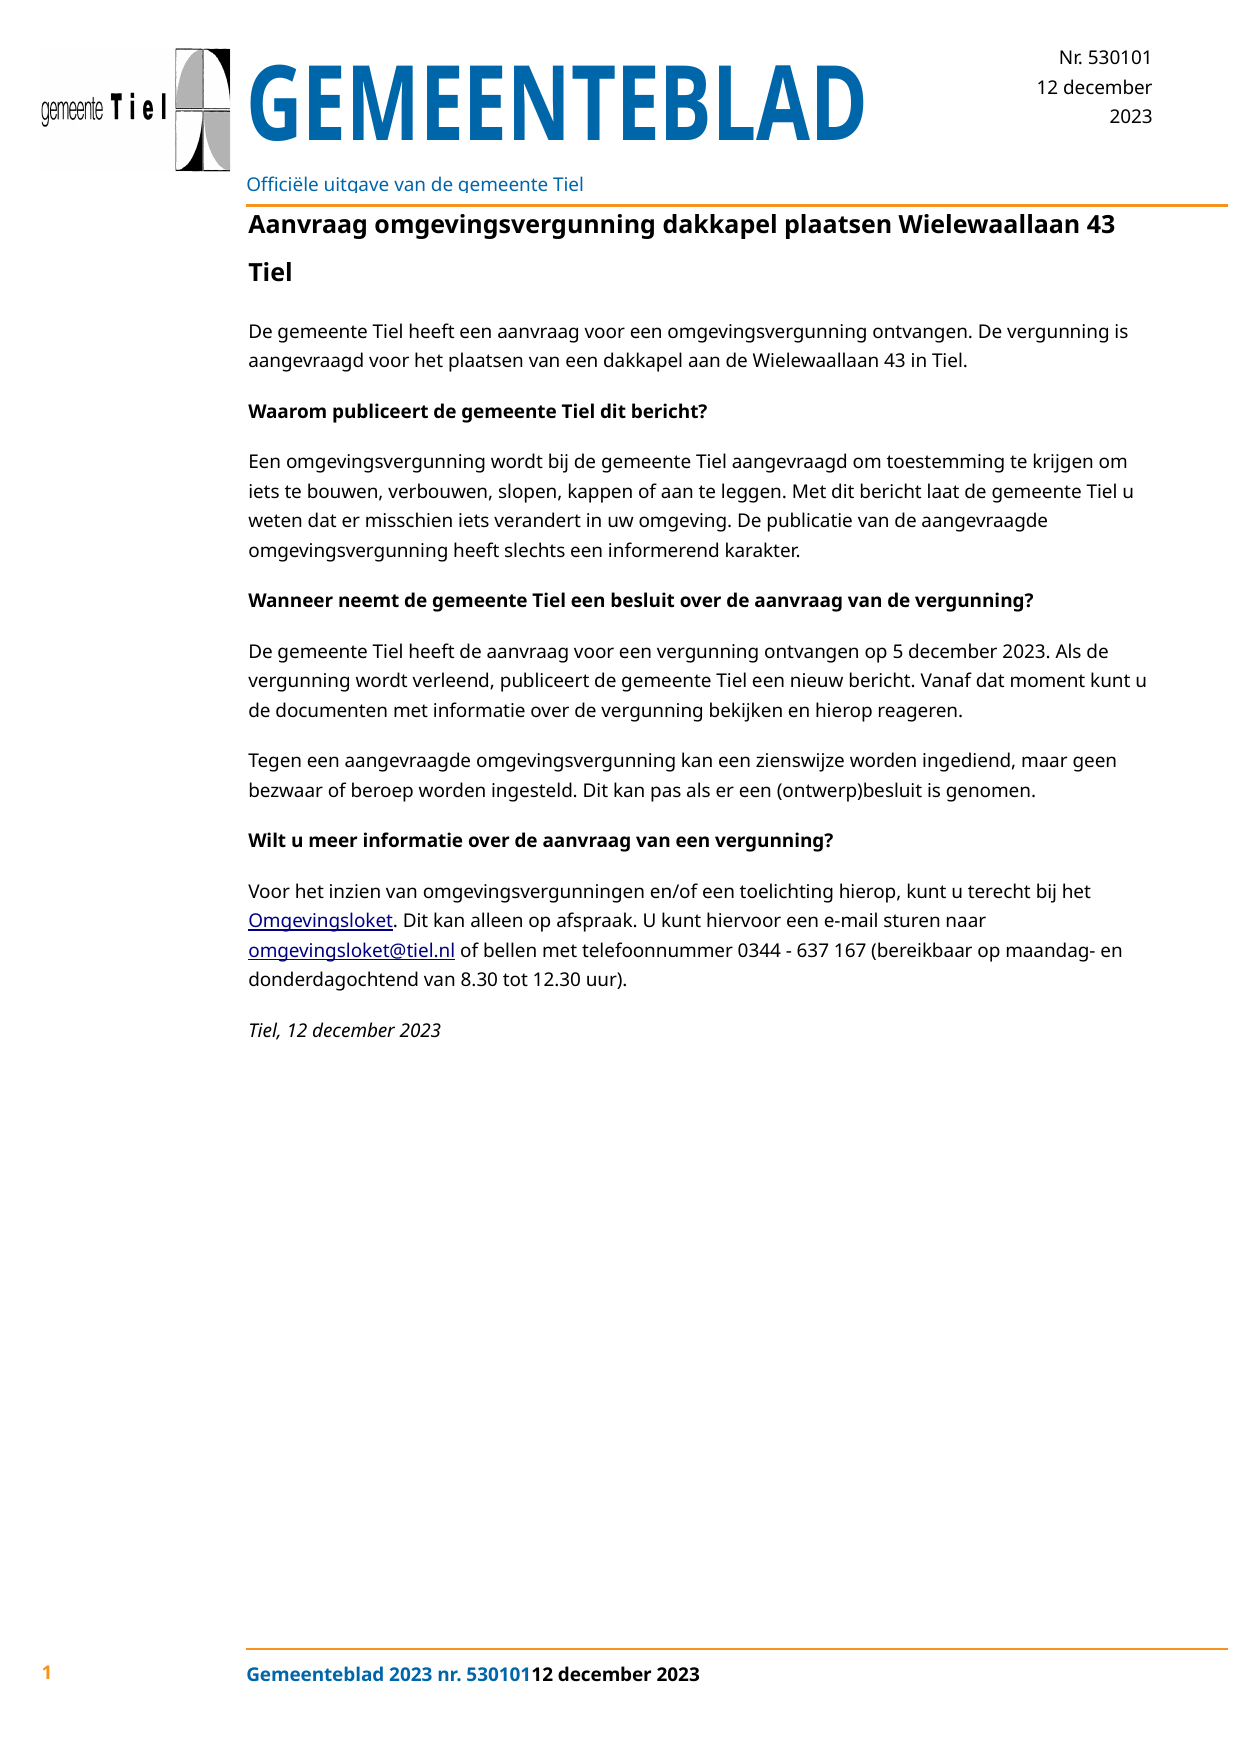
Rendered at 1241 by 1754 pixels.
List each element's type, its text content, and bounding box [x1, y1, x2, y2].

text De gemeente Tiel heeft een aanvraag voor een omgevingsvergunning ontvangen. De vergunning is aangevraagd voor het plaatsen van een dakkapel aan de Wielewaallaan 43 in Tiel. [248, 318, 1152, 373]
text Voor het inzien van omgevingsvergunningen en/of een toelichting hierop, kunt u terecht bij het Omgevingsloket. Dit kan alleen op afspraak. U kunt hiervoor een e-mail sturen naar omgevingsloket@tiel.nl of bellen met telefoonnummer 0344 - 637 167 (bereikbaar op maandag- en donderdagochtend van 8.30 tot 12.30 uur). [248, 878, 1152, 992]
picture [41, 47, 231, 172]
text Aanvraag omgevingsvergunning dakkapel plaatsen Wielewaallaan 43 Tiel [248, 207, 1152, 288]
text Een omgevingsvergunning wordt bij de gemeente Tiel aangevraagd om toestemming te krijgen om iets te bouwen, verbouwen, slopen, kappen of aan te leggen. Met dit bericht laat de gemeente Tiel u weten dat er misschien iets verandert in uw omgeving. De publicatie van de aangevraagde omgevingsvergunning heeft slechts een informerend karakter. [248, 448, 1152, 563]
text Wilt u meer informatie over de aanvraag van een vergunning? [248, 827, 1152, 853]
text Tiel, 12 december 2023 [248, 1017, 1152, 1043]
text De gemeente Tiel heeft de aanvraag voor een vergunning ontvangen op 5 december 2023. Als de vergunning wordt verleend, publiceert de gemeente Tiel een nieuw bericht. Vanaf dat moment kunt u de documenten met informatie over de vergunning bekijken en hierop reageren. [248, 638, 1152, 723]
text Waarom publiceert de gemeente Tiel dit bericht? [248, 398, 1152, 424]
text Tegen een aangevraagde omgevingsvergunning kan een zienswijze worden ingediend, maar geen bezwaar of beroep worden ingesteld. Dit kan pas als er een (ontwerp)besluit is genomen. [248, 747, 1152, 803]
text Wanneer neemt de gemeente Tiel een besluit over de aanvraag van de vergunning? [248, 587, 1152, 613]
